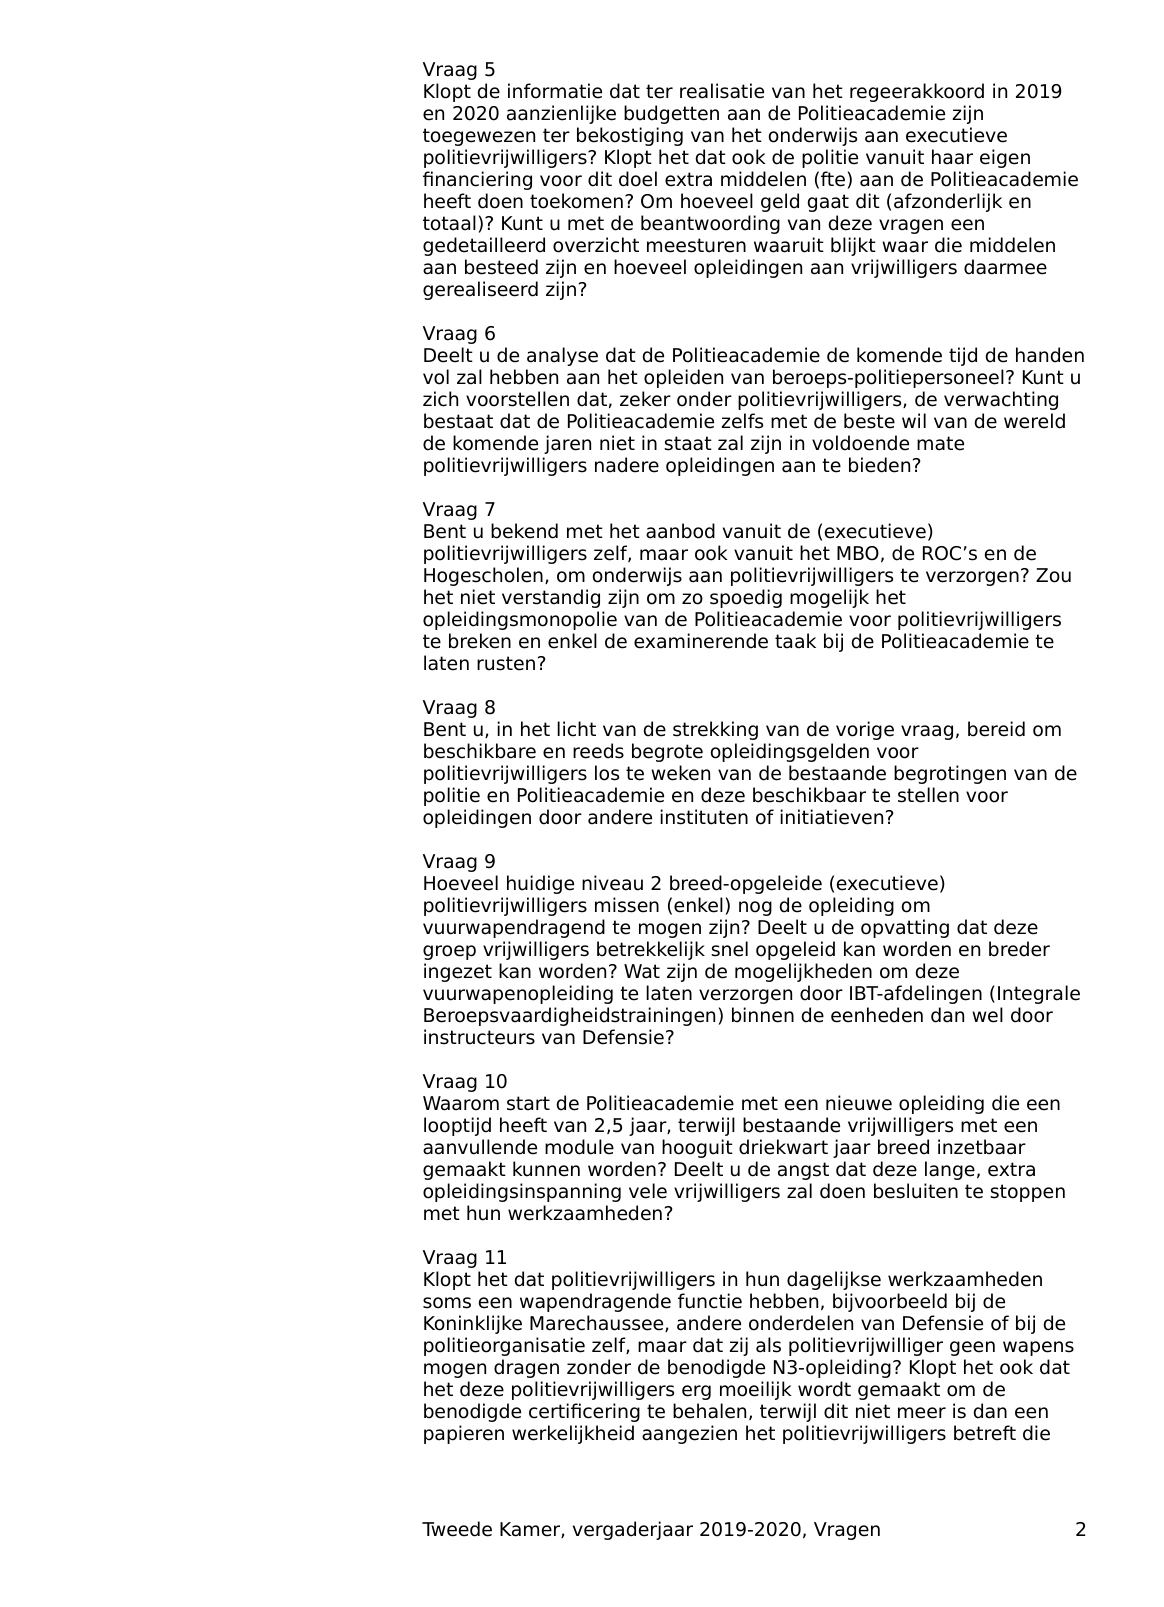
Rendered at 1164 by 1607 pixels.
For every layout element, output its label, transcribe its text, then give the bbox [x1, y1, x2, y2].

text Bent u bekend met het aanbod vanuit de (executieve) politievrijwilligers zelf, maar ook vanuit het MBO, de ROC’s en de Hogescholen, om onderwijs aan politievrijwilligers te verzorgen? Zou het niet verstandig zijn om zo spoedig mogelijk het opleidingsmonopolie van de Politieacademie voor politievrijwilligers te breken en enkel de examinerende taak bij de Politieacademie te laten rusten? [422, 521, 1087, 675]
text Vraag 6 [422, 323, 1087, 345]
text Deelt u de analyse dat de Politieacademie de komende tijd de handen vol zal hebben aan het opleiden van beroeps-politiepersoneel? Kunt u zich voorstellen dat, zeker onder politievrijwilligers, de verwachting bestaat dat de Politieacademie zelfs met de beste wil van de wereld de komende jaren niet in staat zal zijn in voldoende mate politievrijwilligers nadere opleidingen aan te bieden? [422, 345, 1087, 477]
text Vraag 7 [422, 499, 1087, 521]
text Vraag 10 [422, 1071, 1087, 1093]
text Vraag 11 [422, 1247, 1087, 1269]
text Klopt de informatie dat ter realisatie van het regeerakkoord in 2019 en 2020 aanzienlijke budgetten aan de Politieacademie zijn toegewezen ter bekostiging van het onderwijs aan executieve politievrijwilligers? Klopt het dat ook de politie vanuit haar eigen financiering voor dit doel extra middelen (fte) aan de Politieacademie heeft doen toekomen? Om hoeveel geld gaat dit (afzonderlijk en totaal)? Kunt u met de beantwoording van deze vragen een gedetailleerd overzicht meesturen waaruit blijkt waar die middelen aan besteed zijn en hoeveel opleidingen aan vrijwilligers daarmee gerealiseerd zijn? [422, 81, 1087, 301]
text Klopt het dat politievrijwilligers in hun dagelijkse werkzaamheden soms een wapendragende functie hebben, bijvoorbeeld bij de Koninklijke Marechaussee, andere onderdelen van Defensie of bij de politieorganisatie zelf, maar dat zij als politievrijwilliger geen wapens mogen dragen zonder de benodigde N3-opleiding? Klopt het ook dat het deze politievrijwilligers erg moeilijk wordt gemaakt om de benodigde certificering te behalen, terwijl dit niet meer is dan een papieren werkelijkheid aangezien het politievrijwilligers betreft die [422, 1269, 1087, 1445]
text Hoeveel huidige niveau 2 breed-opgeleide (executieve) politievrijwilligers missen (enkel) nog de opleiding om vuurwapendragend te mogen zijn? Deelt u de opvatting dat deze groep vrijwilligers betrekkelijk snel opgeleid kan worden en breder ingezet kan worden? Wat zijn de mogelijkheden om deze vuurwapenopleiding te laten verzorgen door IBT-afdelingen (Integrale Beroepsvaardigheidstrainingen) binnen de eenheden dan wel door instructeurs van Defensie? [422, 873, 1087, 1049]
text Vraag 5 [422, 59, 1087, 81]
text Vraag 8 [422, 697, 1087, 719]
text Waarom start de Politieacademie met een nieuwe opleiding die een looptijd heeft van 2,5 jaar, terwijl bestaande vrijwilligers met een aanvullende module van hooguit driekwart jaar breed inzetbaar gemaakt kunnen worden? Deelt u de angst dat deze lange, extra opleidingsinspanning vele vrijwilligers zal doen besluiten te stoppen met hun werkzaamheden? [422, 1093, 1087, 1225]
text Bent u, in het licht van de strekking van de vorige vraag, bereid om beschikbare en reeds begrote opleidingsgelden voor politievrijwilligers los te weken van de bestaande begrotingen van de politie en Politieacademie en deze beschikbaar te stellen voor opleidingen door andere instituten of initiatieven? [422, 719, 1087, 829]
text Vraag 9 [422, 851, 1087, 873]
